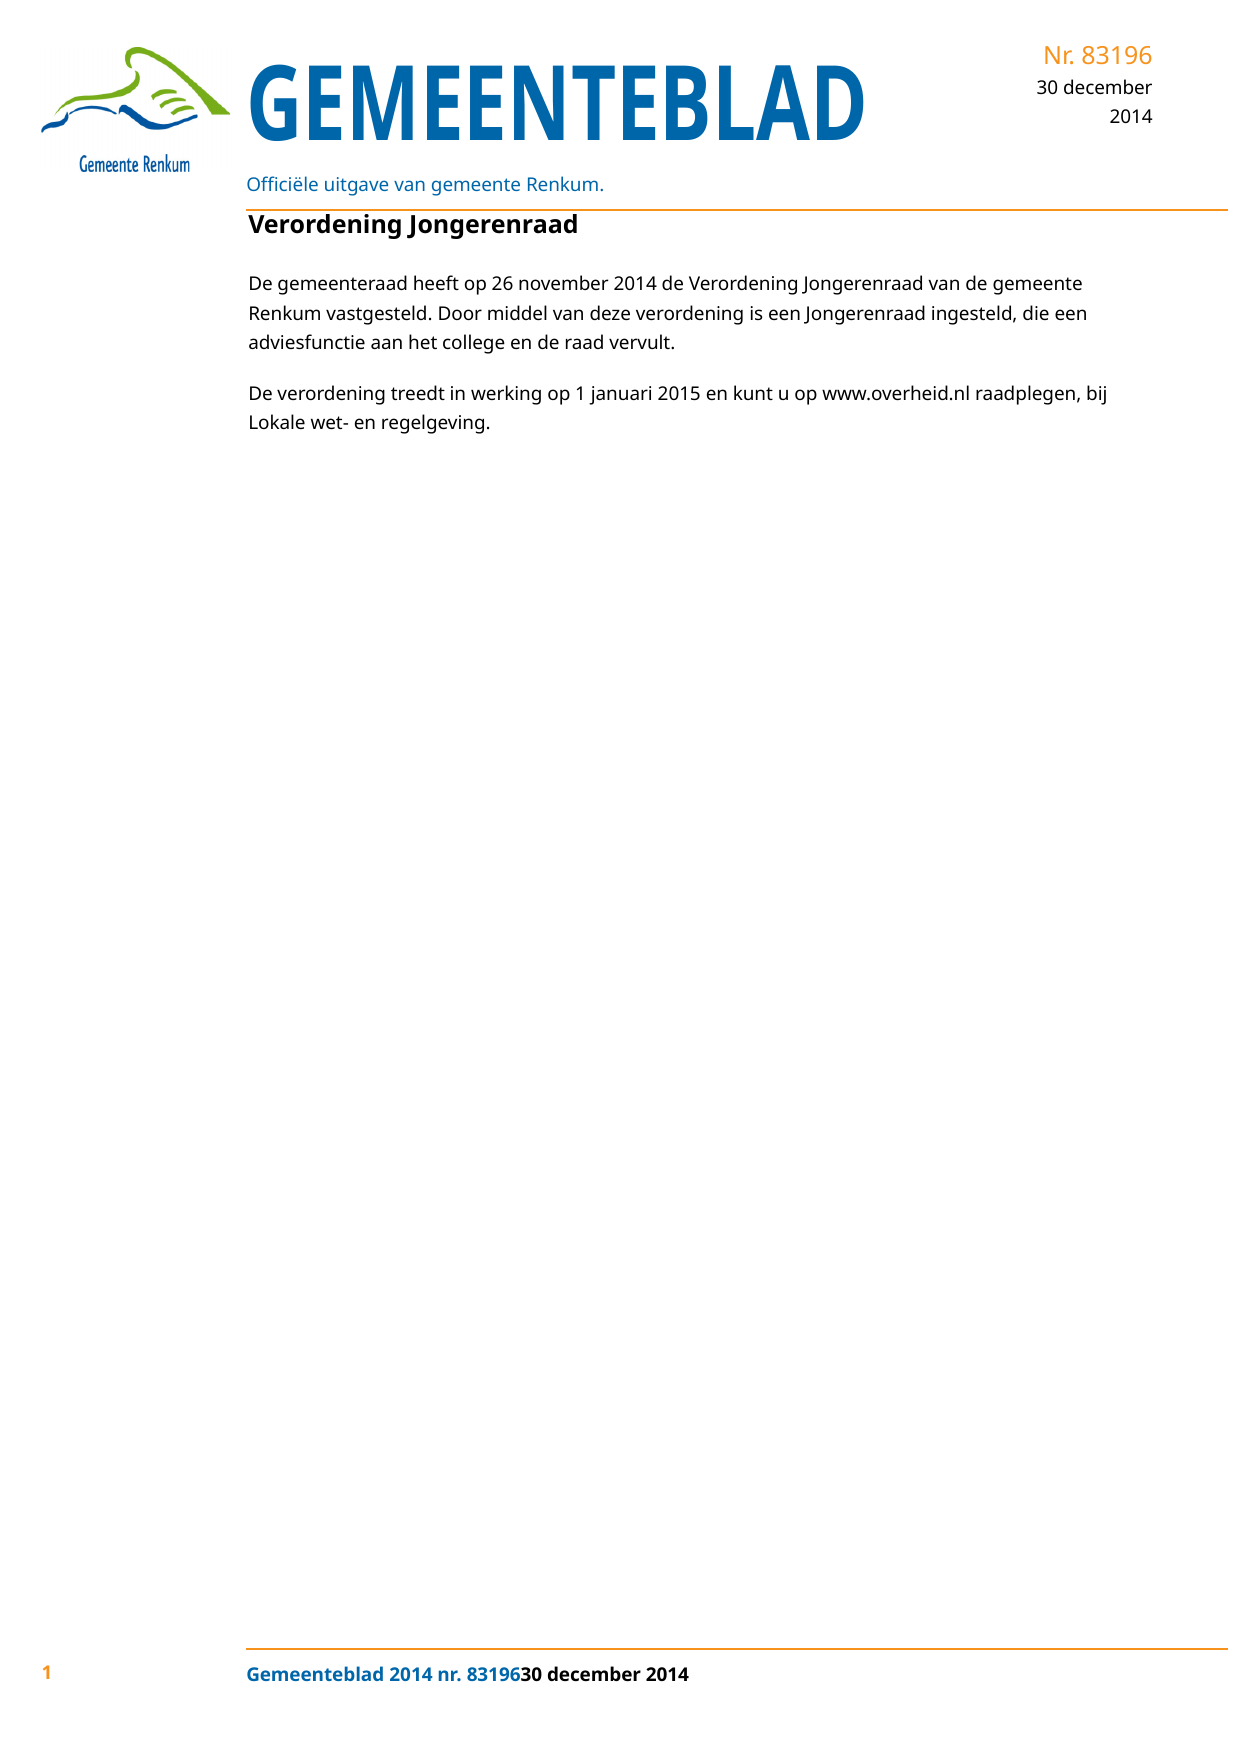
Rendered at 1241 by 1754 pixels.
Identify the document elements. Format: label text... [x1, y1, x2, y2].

text Verordening Jongerenraad [248, 211, 1152, 241]
picture [41, 47, 231, 172]
text De verordening treedt in werking op 1 januari 2015 en kunt u op www.overheid.nl raadplegen, bij Lokale wet- en regelgeving. [248, 380, 1152, 435]
text De gemeenteraad heeft op 26 november 2014 de Verordening Jongerenraad van de gemeente Renkum vastgesteld. Door middel van deze verordening is een Jongerenraad ingesteld, die een adviesfunctie aan het college en de raad vervult. [248, 270, 1152, 355]
